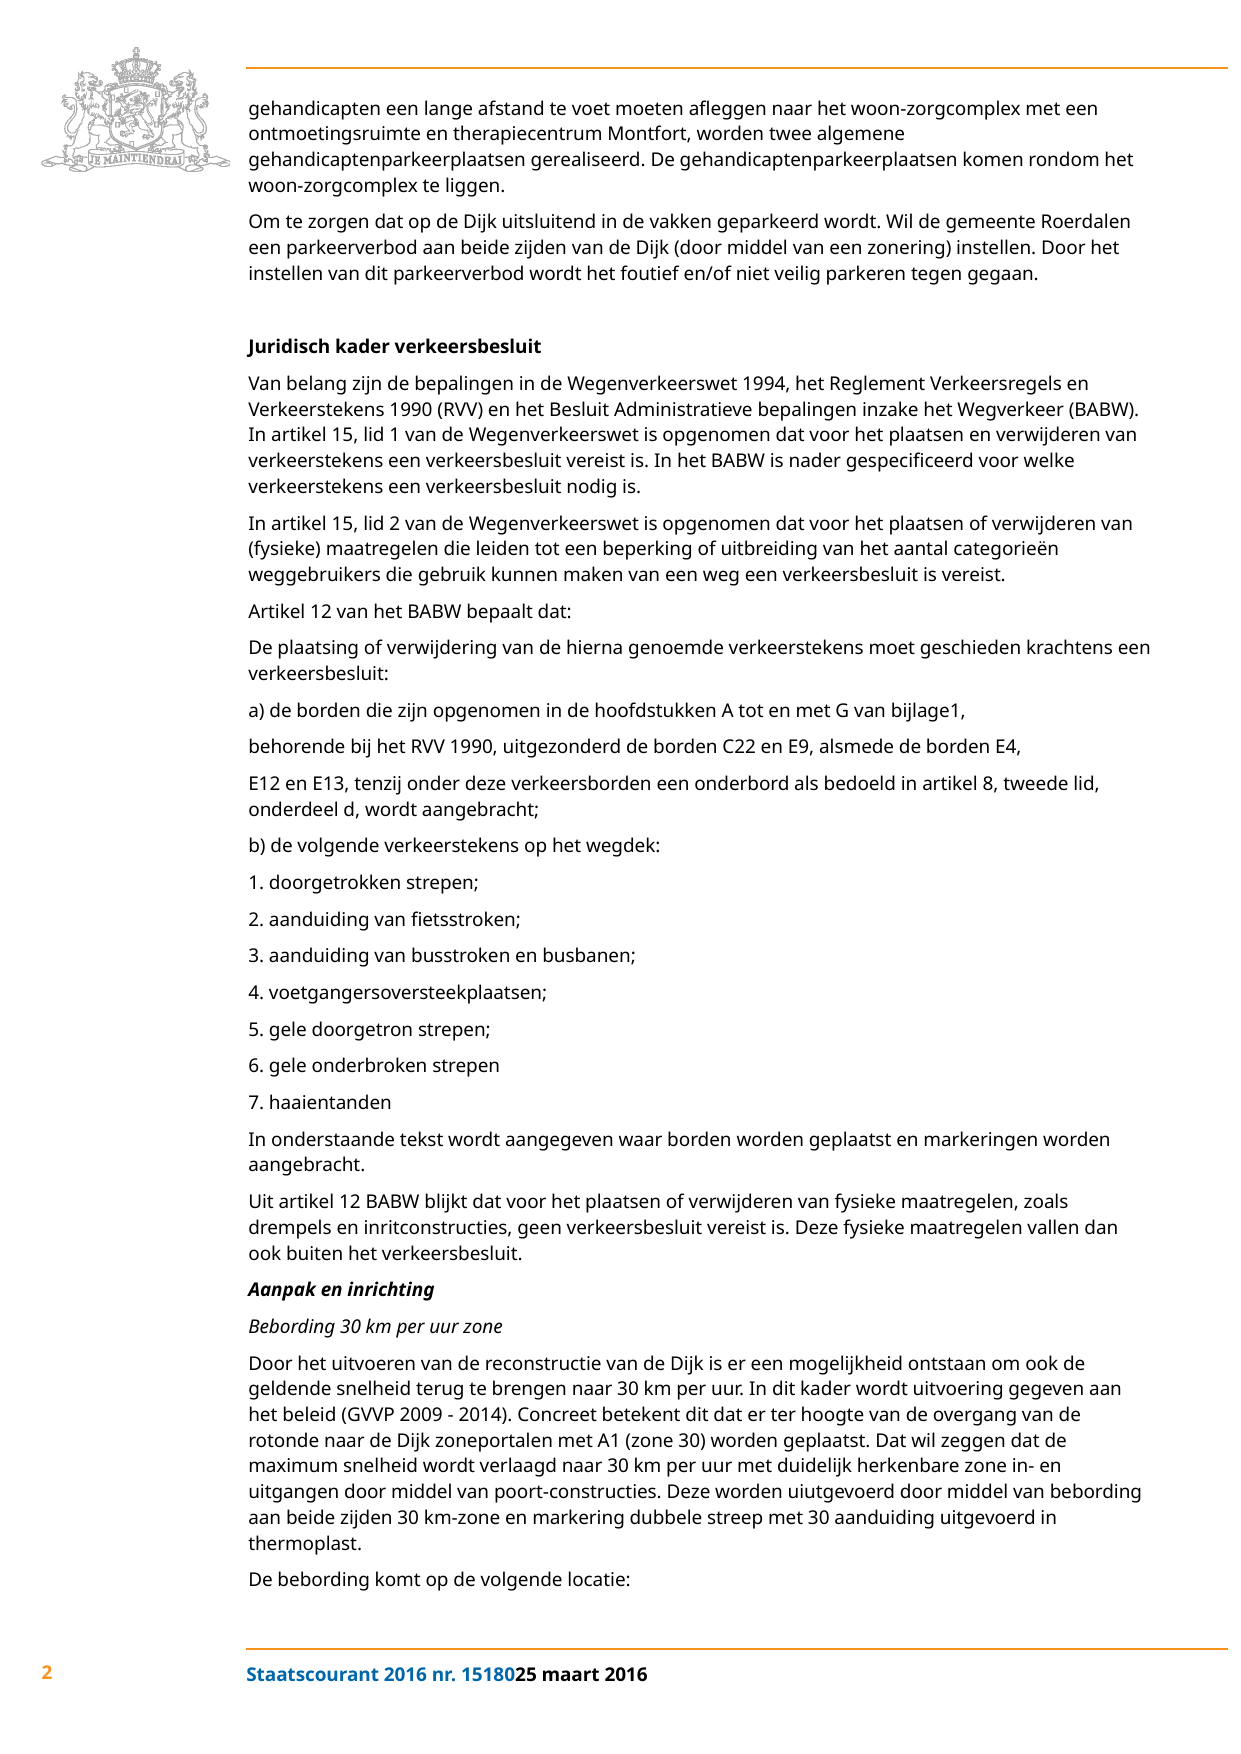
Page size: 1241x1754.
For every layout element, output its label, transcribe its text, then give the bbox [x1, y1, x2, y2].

text De plaatsing of verwijdering van de hierna genoemde verkeerstekens moet geschieden krachtens een verkeersbesluit: [248, 634, 1152, 686]
text a) de borden die zijn opgenomen in de hoofdstukken A tot en met G van bijlage1, [248, 697, 1152, 723]
text Bebording 30 km per uur zone [248, 1313, 1152, 1339]
text behorende bij het RVV 1990, uitgezonderd de borden C22 en E9, alsmede de borden E4, [248, 733, 1152, 759]
text 1. doorgetrokken strepen; [248, 869, 1152, 895]
text gehandicapten een lange afstand te voet moeten afleggen naar het woon-zorgcomplex met een ontmoetingsruimte en therapiecentrum Montfort, worden twee algemene gehandicaptenparkeerplaatsen gerealiseerd. De gehandicaptenparkeerplaatsen komen rondom het woon-zorgcomplex te liggen. [248, 95, 1152, 198]
text Juridisch kader verkeersbesluit [248, 333, 1152, 359]
text Aanpak en inrichting [248, 1276, 1152, 1302]
text E12 en E13, tenzij onder deze verkeersborden een onderbord als bedoeld in artikel 8, tweede lid, onderdeel d, wordt aangebracht; [248, 770, 1152, 822]
text In onderstaande tekst wordt aangegeven waar borden worden geplaatst en markeringen worden aangebracht. [248, 1126, 1152, 1177]
text Van belang zijn de bepalingen in de Wegenverkeerswet 1994, het Reglement Verkeersregels en Verkeerstekens 1990 (RVV) en het Besluit Administratieve bepalingen inzake het Wegverkeer (BABW). In artikel 15, lid 1 van de Wegenverkeerswet is opgenomen dat voor het plaatsen en verwijderen van verkeerstekens een verkeersbesluit vereist is. In het BABW is nader gespecificeerd voor welke verkeerstekens een verkeersbesluit nodig is. [248, 370, 1152, 499]
text Door het uitvoeren van de reconstructie van de Dijk is er een mogelijkheid ontstaan om ook de geldende snelheid terug te brengen naar 30 km per uur. In dit kader wordt uitvoering gegeven aan het beleid (GVVP 2009 - 2014). Concreet betekent dit dat er ter hoogte van de overgang van de rotonde naar de Dijk zoneportalen met A1 (zone 30) worden geplaatst. Dat wil zeggen dat de maximum snelheid wordt verlaagd naar 30 km per uur met duidelijk herkenbare zone in- en uitgangen door middel van poort-constructies. Deze worden uiutgevoerd door middel van bebording aan beide zijden 30 km-zone en markering dubbele streep met 30 aanduiding uitgevoerd in thermoplast. [248, 1350, 1152, 1556]
text Om te zorgen dat op de Dijk uitsluitend in de vakken geparkeerd wordt. Wil de gemeente Roerdalen een parkeerverbod aan beide zijden van de Dijk (door middel van een zonering) instellen. Door het instellen van dit parkeerverbod wordt het foutief en/of niet veilig parkeren tegen gegaan. [248, 209, 1152, 286]
text 7. haaientanden [248, 1089, 1152, 1115]
text In artikel 15, lid 2 van de Wegenverkeerswet is opgenomen dat voor het plaatsen of verwijderen van (fysieke) maatregelen die leiden tot een beperking of uitbreiding van het aantal categorieën weggebruikers die gebruik kunnen maken van een weg een verkeersbesluit is vereist. [248, 510, 1152, 587]
text 6. gele onderbroken strepen [248, 1053, 1152, 1078]
text b) de volgende verkeerstekens op het wegdek: [248, 833, 1152, 858]
text Artikel 12 van het BABW bepaalt dat: [248, 598, 1152, 623]
text 3. aanduiding van busstroken en busbanen; [248, 943, 1152, 968]
text 5. gele doorgetron strepen; [248, 1016, 1152, 1042]
picture [41, 47, 231, 172]
text Uit artikel 12 BABW blijkt dat voor het plaatsen of verwijderen van fysieke maatregelen, zoals drempels en inritconstructies, geen verkeersbesluit vereist is. Deze fysieke maatregelen vallen dan ook buiten het verkeersbesluit. [248, 1188, 1152, 1266]
text 2. aanduiding van fietsstroken; [248, 906, 1152, 932]
text De bebording komt op de volgende locatie: [248, 1567, 1152, 1592]
text 4. voetgangersoversteekplaatsen; [248, 979, 1152, 1005]
